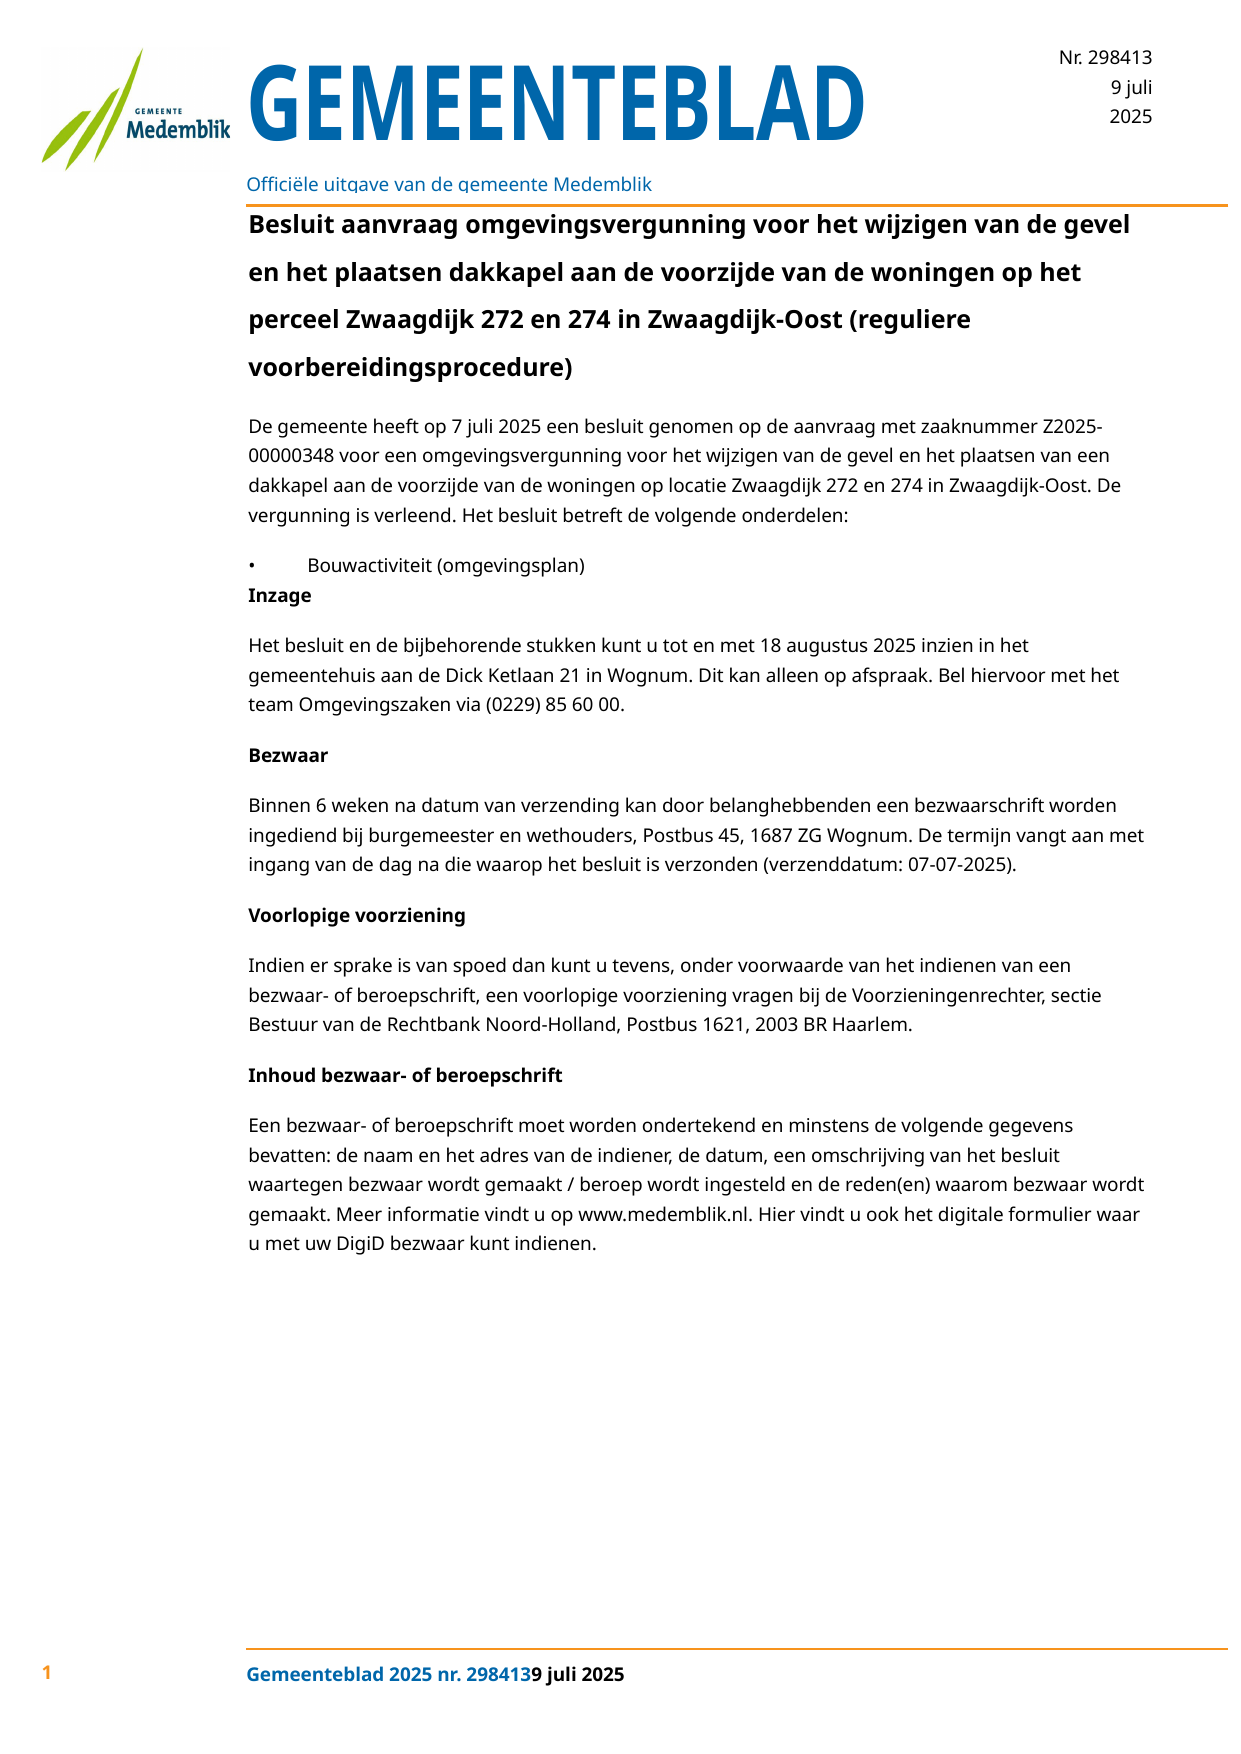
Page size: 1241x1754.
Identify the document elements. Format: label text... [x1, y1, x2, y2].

text Inzage [248, 582, 1152, 608]
text Binnen 6 weken na datum van verzending kan door belanghebbenden een bezwaarschrift worden ingediend bij burgemeester en wethouders, Postbus 45, 1687 ZG Wognum. De termijn vangt aan met ingang van de dag na die waarop het besluit is verzonden (verzenddatum: 07-07-2025). [248, 792, 1152, 877]
text Voorlopige voorziening [248, 902, 1152, 928]
picture [41, 47, 231, 172]
text Inhoud bezwaar- of beroepschrift [248, 1062, 1152, 1088]
text Een bezwaar- of beroepschrift moet worden ondertekend en minstens de volgende gegevens bevatten: de naam en het adres van de indiener, de datum, een omschrijving van het besluit waartegen bezwaar wordt gemaakt / beroep wordt ingesteld en de reden(en) waarom bezwaar wordt gemaakt. Meer informatie vindt u op www.medemblik.nl. Hier vindt u ook het digitale formulier waar u met uw DigiD bezwaar kunt indienen. [248, 1112, 1152, 1256]
list Bouwactiviteit (omgevingsplan) [248, 552, 1152, 578]
text De gemeente heeft op 7 juli 2025 een besluit genomen op de aanvraag met zaaknummer Z2025-00000348 voor een omgevingsvergunning voor het wijzigen van de gevel en het plaatsen van een dakkapel aan de voorzijde van de woningen op locatie Zwaagdijk 272 en 274 in Zwaagdijk-Oost. De vergunning is verleend. Het besluit betreft de volgende onderdelen: [248, 413, 1152, 528]
text Besluit aanvraag omgevingsvergunning voor het wijzigen van de gevel en het plaatsen dakkapel aan de voorzijde van de woningen op het perceel Zwaagdijk 272 en 274 in Zwaagdijk-Oost (reguliere voorbereidingsprocedure) [248, 207, 1152, 384]
text Bezwaar [248, 742, 1152, 768]
text Indien er sprake is van spoed dan kunt u tevens, onder voorwaarde van het indienen van een bezwaar- of beroepschrift, een voorlopige voorziening vragen bij de Voorzieningenrechter, sectie Bestuur van de Rechtbank Noord-Holland, Postbus 1621, 2003 BR Haarlem. [248, 952, 1152, 1037]
text Het besluit en de bijbehorende stukken kunt u tot en met 18 augustus 2025 inzien in het gemeentehuis aan de Dick Ketlaan 21 in Wognum. Dit kan alleen op afspraak. Bel hiervoor met het team Omgevingszaken via (0229) 85 60 00. [248, 632, 1152, 717]
